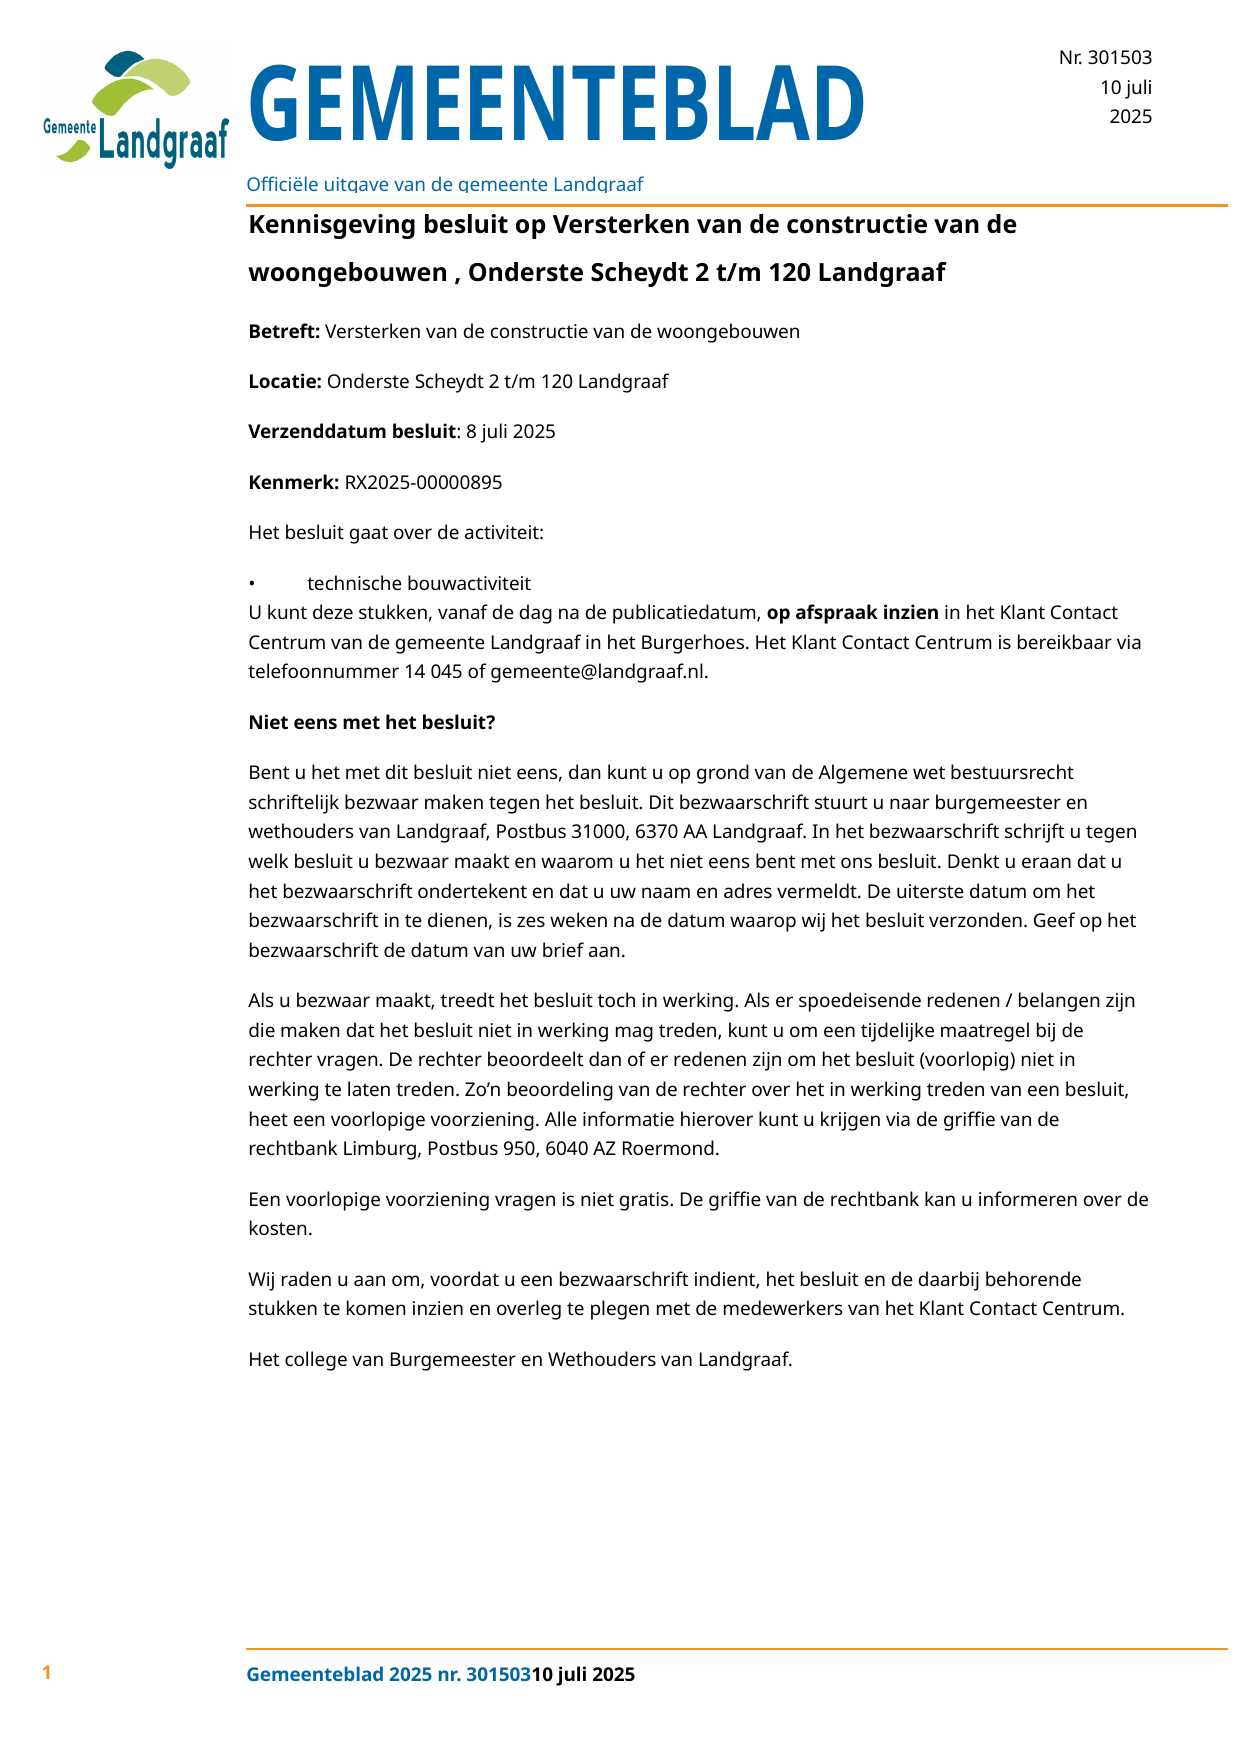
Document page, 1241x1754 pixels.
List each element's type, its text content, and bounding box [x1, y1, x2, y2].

text U kunt deze stukken, vanaf de dag na de publicatiedatum, op afspraak inzien in het Klant Contact Centrum van de gemeente Landgraaf in het Burgerhoes. Het Klant Contact Centrum is bereikbaar via telefoonnummer 14 045 of gemeente@landgraaf.nl. [248, 599, 1152, 684]
text Bent u het met dit besluit niet eens, dan kunt u op grond van de Algemene wet bestuursrecht schriftelijk bezwaar maken tegen het besluit. Dit bezwaarschrift stuurt u naar burgemeester en wethouders van Landgraaf, Postbus 31000, 6370 AA Landgraaf. In het bezwaarschrift schrijft u tegen welk besluit u bezwaar maakt en waarom u het niet eens bent met ons besluit. Denkt u eraan dat u het bezwaarschrift ondertekent en dat u uw naam en adres vermeldt. De uiterste datum om het bezwaarschrift in te dienen, is zes weken na de datum waarop wij het besluit verzonden. Geef op het bezwaarschrift de datum van uw brief aan. [248, 759, 1152, 963]
picture [41, 47, 231, 172]
text Het besluit gaat over de activiteit: [248, 519, 1152, 545]
text Betreft: Versterken van de constructie van de woongebouwen [248, 318, 1152, 344]
text Verzenddatum besluit: 8 juli 2025 [248, 419, 1152, 444]
text Kennisgeving besluit op Versterken van de constructie van de woongebouwen , Onderste Scheydt 2 t/m 120 Landgraaf [248, 207, 1152, 288]
text Een voorlopige voorziening vragen is niet gratis. De griffie van de rechtbank kan u informeren over de kosten. [248, 1186, 1152, 1241]
text Locatie: Onderste Scheydt 2 t/m 120 Landgraaf [248, 368, 1152, 394]
list technische bouwactiviteit [248, 570, 1152, 596]
text Kenmerk: RX2025-00000895 [248, 469, 1152, 495]
text Het college van Burgemeester en Wethouders van Landgraaf. [248, 1346, 1152, 1372]
text Als u bezwaar maakt, treedt het besluit toch in werking. Als er spoedeisende redenen / belangen zijn die maken dat het besluit niet in werking mag treden, kunt u om een tijdelijke maatregel bij de rechter vragen. De rechter beoordeelt dan of er redenen zijn om het besluit (voorlopig) niet in werking te laten treden. Zo’n beoordeling van de rechter over het in werking treden van een besluit, heet een voorlopige voorziening. Alle informatie hierover kunt u krijgen via de griffie van de rechtbank Limburg, Postbus 950, 6040 AZ Roermond. [248, 987, 1152, 1161]
text Niet eens met het besluit? [248, 709, 1152, 735]
text Wij raden u aan om, voordat u een bezwaarschrift indient, het besluit en de daarbij behorende stukken te komen inzien en overleg te plegen met de medewerkers van het Klant Contact Centrum. [248, 1266, 1152, 1321]
